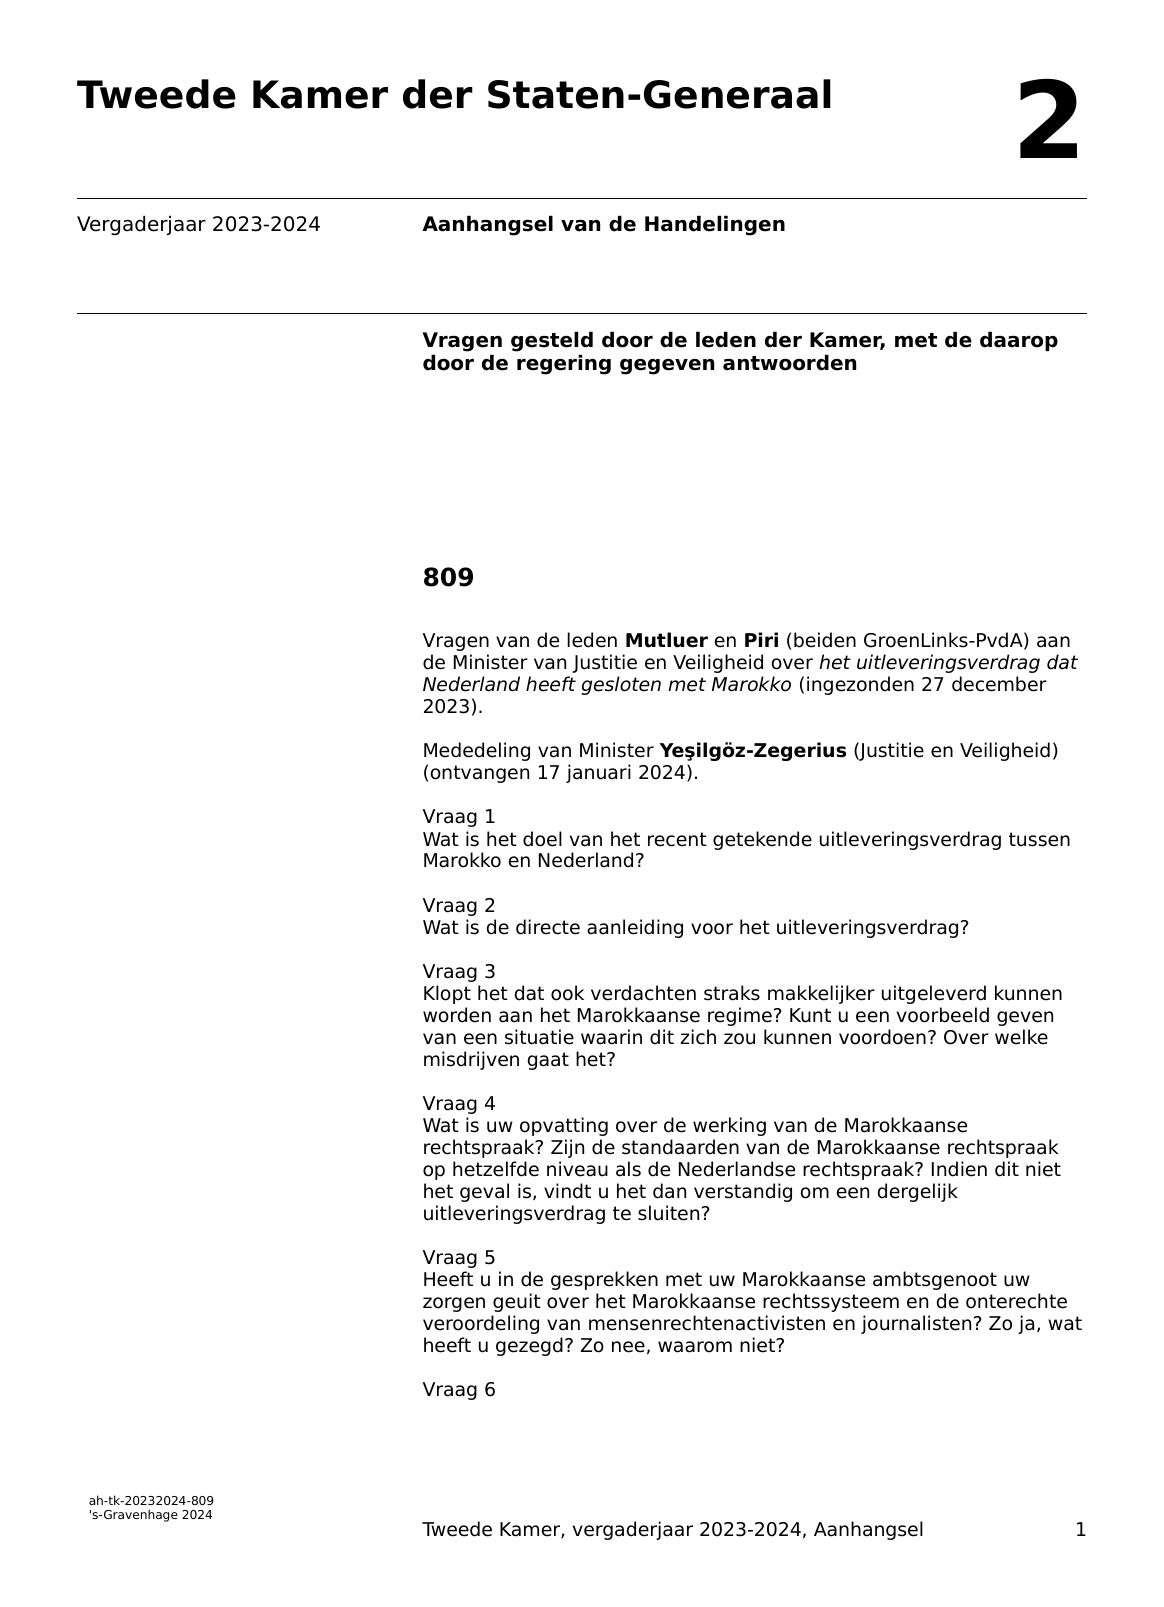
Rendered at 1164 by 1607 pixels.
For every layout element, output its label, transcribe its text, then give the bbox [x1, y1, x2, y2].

text Mededeling van Minister Yeşilgöz-Zegerius (Justitie en Veiligheid) (ontvangen 17 januari 2024). [422, 740, 1087, 784]
text Vraag 1 [422, 806, 1087, 828]
table_cell Vragen gesteld door de leden der Kamer, met de daarop door de regering gegeven antwoorden [422, 314, 1087, 375]
text Vraag 5 [422, 1247, 1087, 1269]
text Vraag 3 [422, 961, 1087, 983]
text ah-tk-20232024-809 [88, 1494, 323, 1508]
text Vraag 2 [422, 894, 1087, 917]
text Vraag 6 [422, 1379, 1087, 1401]
text 809 [422, 563, 1087, 592]
text Vragen van de leden Mutluer en Piri (beiden GroenLinks-PvdA) aan de Minister van Justitie en Veiligheid over het uitleveringsverdrag dat Nederland heeft gesloten met Marokko (ingezonden 27 december 2023). [422, 630, 1087, 718]
table_cell [77, 314, 422, 375]
text Wat is uw opvatting over de werking van de Marokkaanse rechtspraak? Zijn de standaarden van de Marokkaanse rechtspraak op hetzelfde niveau als de Nederlandse rechtspraak? Indien dit niet het geval is, vindt u het dan verstandig om een dergelijk uitleveringsverdrag te sluiten? [422, 1115, 1087, 1225]
text Wat is het doel van het recent getekende uitleveringsverdrag tussen Marokko en Nederland? [422, 828, 1087, 872]
table_cell Aanhangsel van de Handelingen [422, 199, 1087, 313]
text Klopt het dat ook verdachten straks makkelijker uitgeleverd kunnen worden aan het Marokkaanse regime? Kunt u een voorbeeld geven van een situatie waarin dit zich zou kunnen voordoen? Over welke misdrijven gaat het? [422, 983, 1087, 1071]
text Wat is de directe aanleiding voor het uitleveringsverdrag? [422, 917, 1087, 938]
text Heeft u in de gesprekken met uw Marokkaanse ambtsgenoot uw zorgen geuit over het Marokkaanse rechtssysteem en de onterechte veroordeling van mensenrechtenactivisten en journalisten? Zo ja, wat heeft u gezegd? Zo nee, waarom niet? [422, 1269, 1087, 1357]
table_header Tweede Kamer der Staten-Generaal [77, 59, 886, 198]
text Vraag 4 [422, 1093, 1087, 1115]
table_header 2 [886, 59, 1087, 198]
table_cell Vergaderjaar 2023-2024 [77, 199, 422, 313]
text 's-Gravenhage 2024 [88, 1508, 323, 1522]
